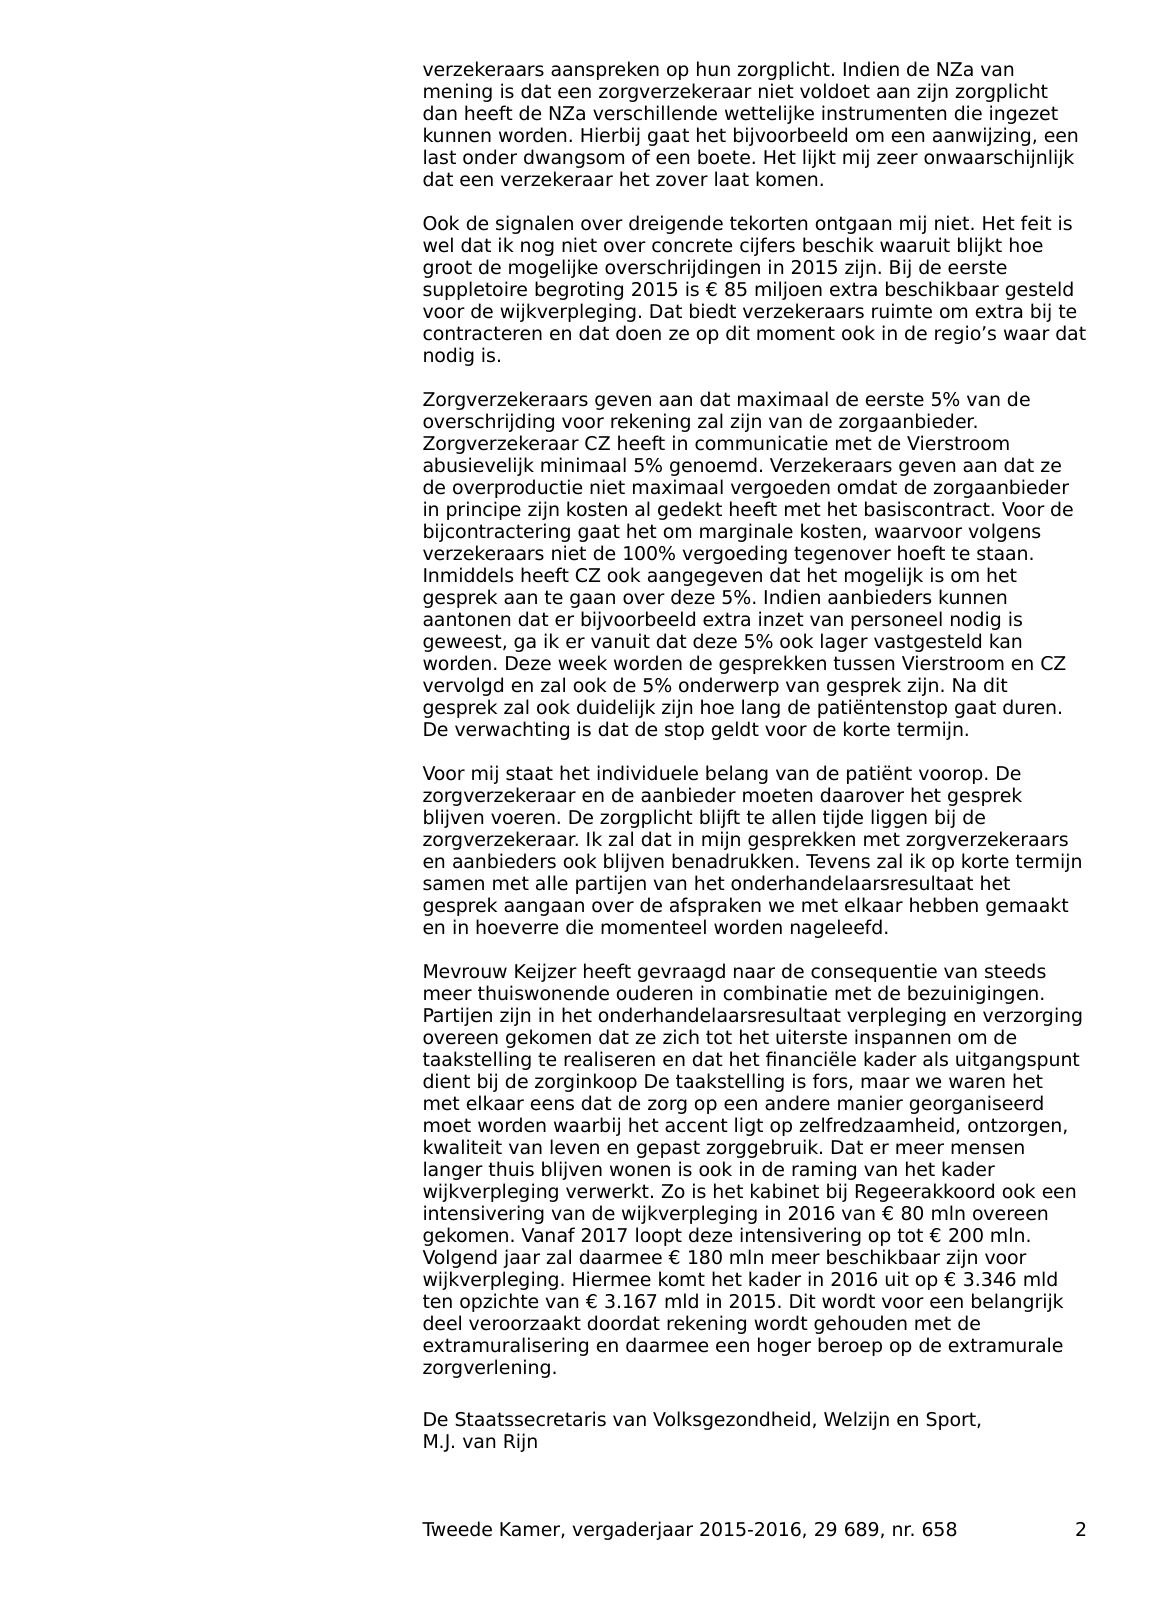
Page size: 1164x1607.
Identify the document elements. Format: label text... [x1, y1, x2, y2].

text Mevrouw Keijzer heeft gevraagd naar de consequentie van steeds meer thuiswonende ouderen in combinatie met de bezuinigingen. [422, 961, 1087, 1005]
text Partijen zijn in het onderhandelaarsresultaat verpleging en verzorging overeen gekomen dat ze zich tot het uiterste inspannen om de taakstelling te realiseren en dat het financiële kader als uitgangspunt dient bij de zorginkoop De taakstelling is fors, maar we waren het met elkaar eens dat de zorg op een andere manier georganiseerd moet worden waarbij het accent ligt op zelfredzaamheid, ontzorgen, kwaliteit van leven en gepast zorggebruik. Dat er meer mensen langer thuis blijven wonen is ook in de raming van het kader wijkverpleging verwerkt. Zo is het kabinet bij Regeerakkoord ook een intensivering van de wijkverpleging in 2016 van € 80 mln overeen gekomen. Vanaf 2017 loopt deze intensivering op tot € 200 mln. Volgend jaar zal daarmee € 180 mln meer beschikbaar zijn voor wijkverpleging. Hiermee komt het kader in 2016 uit op € 3.346 mld ten opzichte van € 3.167 mld in 2015. Dit wordt voor een belangrijk deel veroorzaakt doordat rekening wordt gehouden met de extramuralisering en daarmee een hoger beroep op de extramurale zorgverlening. [422, 1005, 1087, 1379]
text verzekeraars aanspreken op hun zorgplicht. Indien de NZa van mening is dat een zorgverzekeraar niet voldoet aan zijn zorgplicht dan heeft de NZa verschillende wettelijke instrumenten die ingezet kunnen worden. Hierbij gaat het bijvoorbeeld om een aanwijzing, een last onder dwangsom of een boete. Het lijkt mij zeer onwaarschijnlijk dat een verzekeraar het zover laat komen. [422, 59, 1087, 191]
text De Staatssecretaris van Volksgezondheid, Welzijn en Sport, M.J. van Rijn [422, 1409, 1087, 1453]
text Voor mij staat het individuele belang van de patiënt voorop. De zorgverzekeraar en de aanbieder moeten daarover het gesprek blijven voeren. De zorgplicht blijft te allen tijde liggen bij de zorgverzekeraar. Ik zal dat in mijn gesprekken met zorgverzekeraars en aanbieders ook blijven benadrukken. Tevens zal ik op korte termijn samen met alle partijen van het onderhandelaarsresultaat het gesprek aangaan over de afspraken we met elkaar hebben gemaakt en in hoeverre die momenteel worden nageleefd. [422, 763, 1087, 939]
text Ook de signalen over dreigende tekorten ontgaan mij niet. Het feit is wel dat ik nog niet over concrete cijfers beschik waaruit blijkt hoe groot de mogelijke overschrijdingen in 2015 zijn. Bij de eerste suppletoire begroting 2015 is € 85 miljoen extra beschikbaar gesteld voor de wijkverpleging. Dat biedt verzekeraars ruimte om extra bij te contracteren en dat doen ze op dit moment ook in de regio’s waar dat nodig is. [422, 213, 1087, 367]
text Zorgverzekeraars geven aan dat maximaal de eerste 5% van de overschrijding voor rekening zal zijn van de zorgaanbieder. Zorgverzekeraar CZ heeft in communicatie met de Vierstroom abusievelijk minimaal 5% genoemd. Verzekeraars geven aan dat ze de overproductie niet maximaal vergoeden omdat de zorgaanbieder in principe zijn kosten al gedekt heeft met het basiscontract. Voor de bijcontractering gaat het om marginale kosten, waarvoor volgens verzekeraars niet de 100% vergoeding tegenover hoeft te staan. Inmiddels heeft CZ ook aangegeven dat het mogelijk is om het gesprek aan te gaan over deze 5%. Indien aanbieders kunnen aantonen dat er bijvoorbeeld extra inzet van personeel nodig is geweest, ga ik er vanuit dat deze 5% ook lager vastgesteld kan worden. Deze week worden de gesprekken tussen Vierstroom en CZ vervolgd en zal ook de 5% onderwerp van gesprek zijn. Na dit gesprek zal ook duidelijk zijn hoe lang de patiëntenstop gaat duren. De verwachting is dat de stop geldt voor de korte termijn. [422, 389, 1087, 741]
